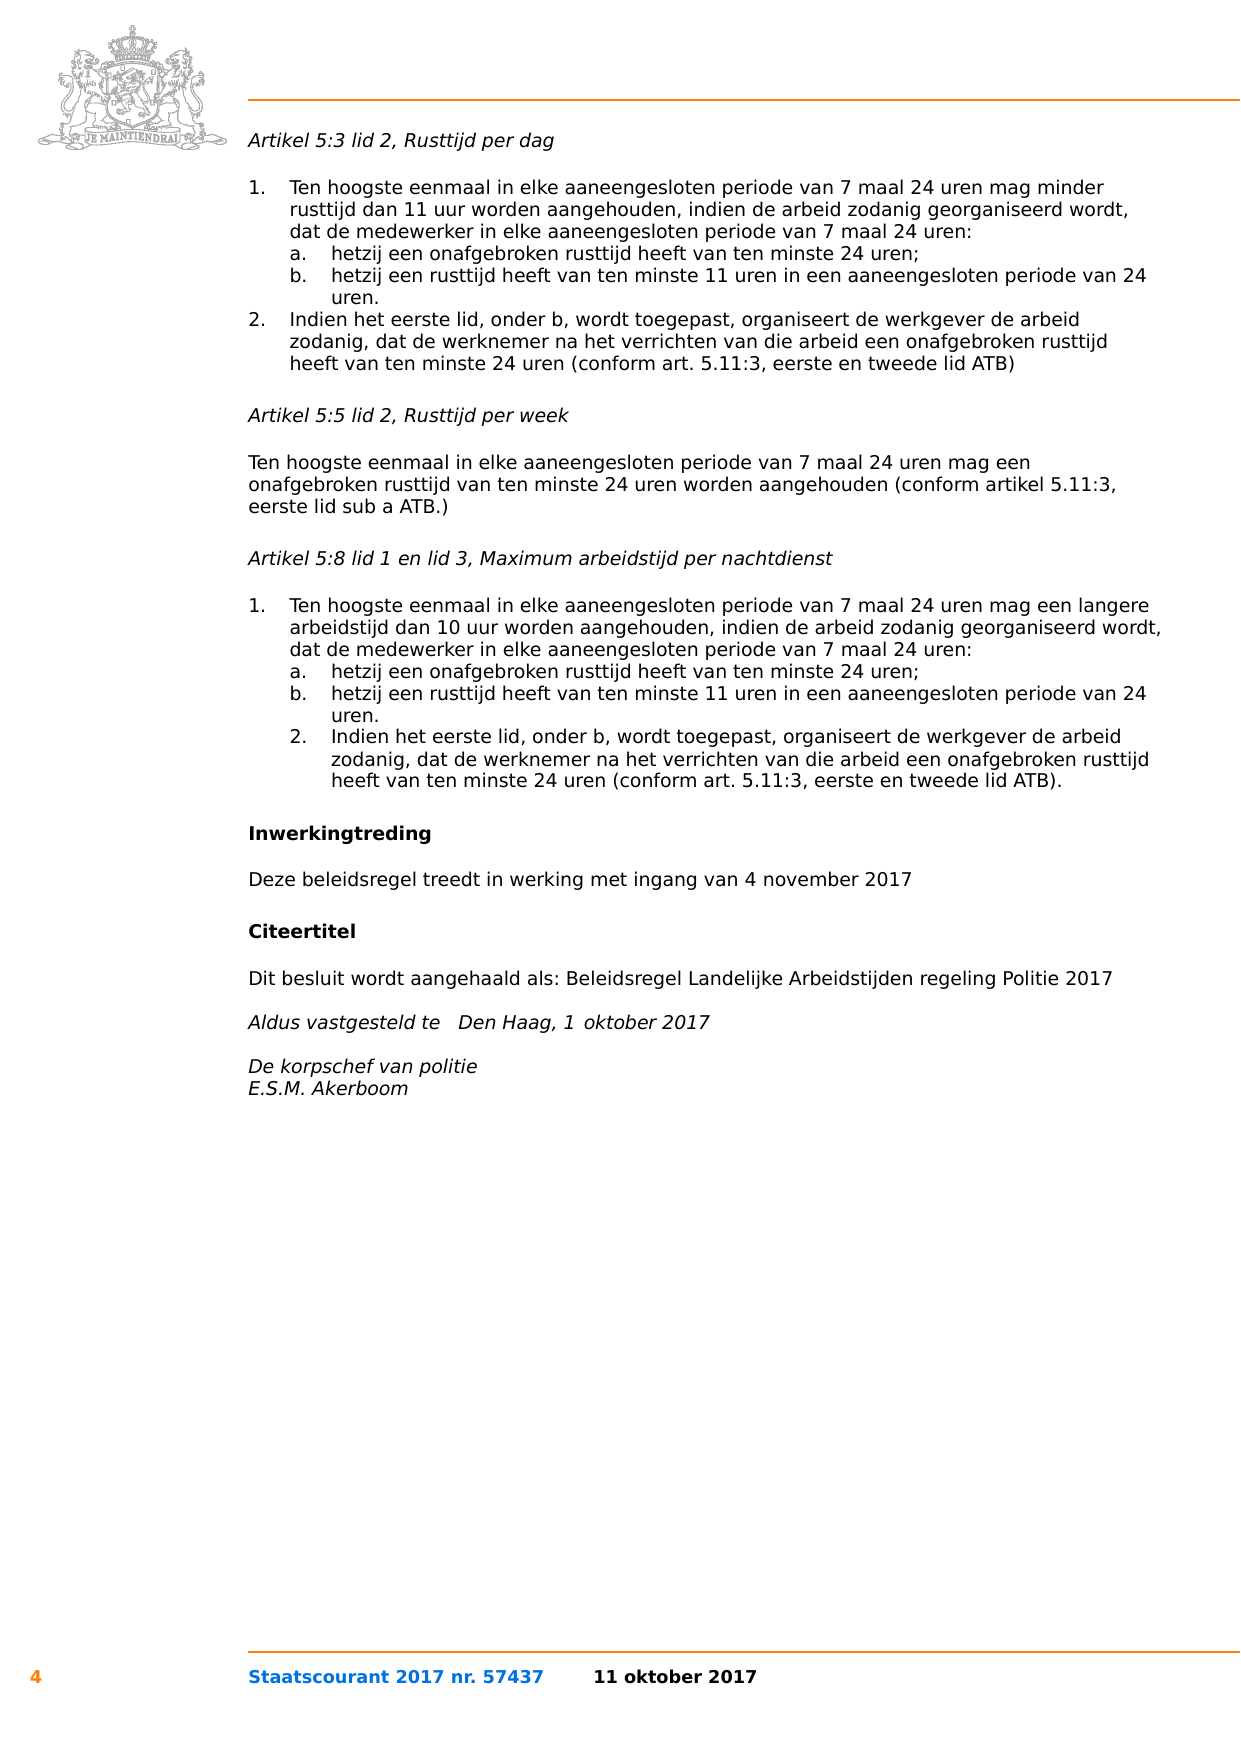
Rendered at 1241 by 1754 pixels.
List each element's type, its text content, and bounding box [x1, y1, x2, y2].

text b. hetzij een rusttijd heeft van ten minste 11 uren in een aaneengesloten periode van 24 uren. [289, 682, 1163, 726]
subtitle Citeertitel [248, 921, 1163, 943]
text Ten hoogste eenmaal in elke aaneengesloten periode van 7 maal 24 uren mag een onafgebroken rusttijd van ten minste 24 uren worden aangehouden (conform artikel 5.11:3, eerste lid sub a ATB.) [248, 452, 1163, 518]
text 2. Indien het eerste lid, onder b, wordt toegepast, organiseert de werkgever de arbeid zodanig, dat de werknemer na het verrichten van die arbeid een onafgebroken rusttijd heeft van ten minste 24 uren (conform art. 5.11:3, eerste en tweede lid ATB) [248, 309, 1163, 375]
text 2. Indien het eerste lid, onder b, wordt toegepast, organiseert de werkgever de arbeid zodanig, dat de werknemer na het verrichten van die arbeid een onafgebroken rusttijd heeft van ten minste 24 uren (conform art. 5.11:3, eerste en tweede lid ATB). [289, 726, 1163, 792]
text b. hetzij een rusttijd heeft van ten minste 11 uren in een aaneengesloten periode van 24 uren. [289, 265, 1163, 309]
picture [38, 25, 227, 150]
text De korpschef van politie E.S.M. Akerboom [248, 1056, 1163, 1100]
subtitle Artikel 5:5 lid 2, Rusttijd per week [248, 405, 1163, 427]
text Deze beleidsregel treedt in werking met ingang van 4 november 2017 [248, 869, 1163, 891]
subtitle Artikel 5:3 lid 2, Rusttijd per dag [248, 130, 1163, 152]
subtitle Artikel 5:8 lid 1 en lid 3, Maximum arbeidstijd per nachtdienst [248, 548, 1163, 569]
text Aldus vastgesteld te Den Haag, 1 oktober 2017 [248, 1012, 1163, 1034]
text Dit besluit wordt aangehaald als: Beleidsregel Landelijke Arbeidstijden regeling Politie 2017 [248, 968, 1163, 990]
text a. hetzij een onafgebroken rusttijd heeft van ten minste 24 uren; [289, 243, 1163, 265]
text 1. Ten hoogste eenmaal in elke aaneengesloten periode van 7 maal 24 uren mag minder rusttijd dan 11 uur worden aangehouden, indien de arbeid zodanig georganiseerd wordt, dat de medewerker in elke aaneengesloten periode van 7 maal 24 uren: [248, 177, 1163, 243]
text 1. Ten hoogste eenmaal in elke aaneengesloten periode van 7 maal 24 uren mag een langere arbeidstijd dan 10 uur worden aangehouden, indien de arbeid zodanig georganiseerd wordt, dat de medewerker in elke aaneengesloten periode van 7 maal 24 uren: [248, 594, 1163, 661]
subtitle Inwerkingtreding [248, 822, 1163, 844]
text a. hetzij een onafgebroken rusttijd heeft van ten minste 24 uren; [289, 661, 1163, 682]
